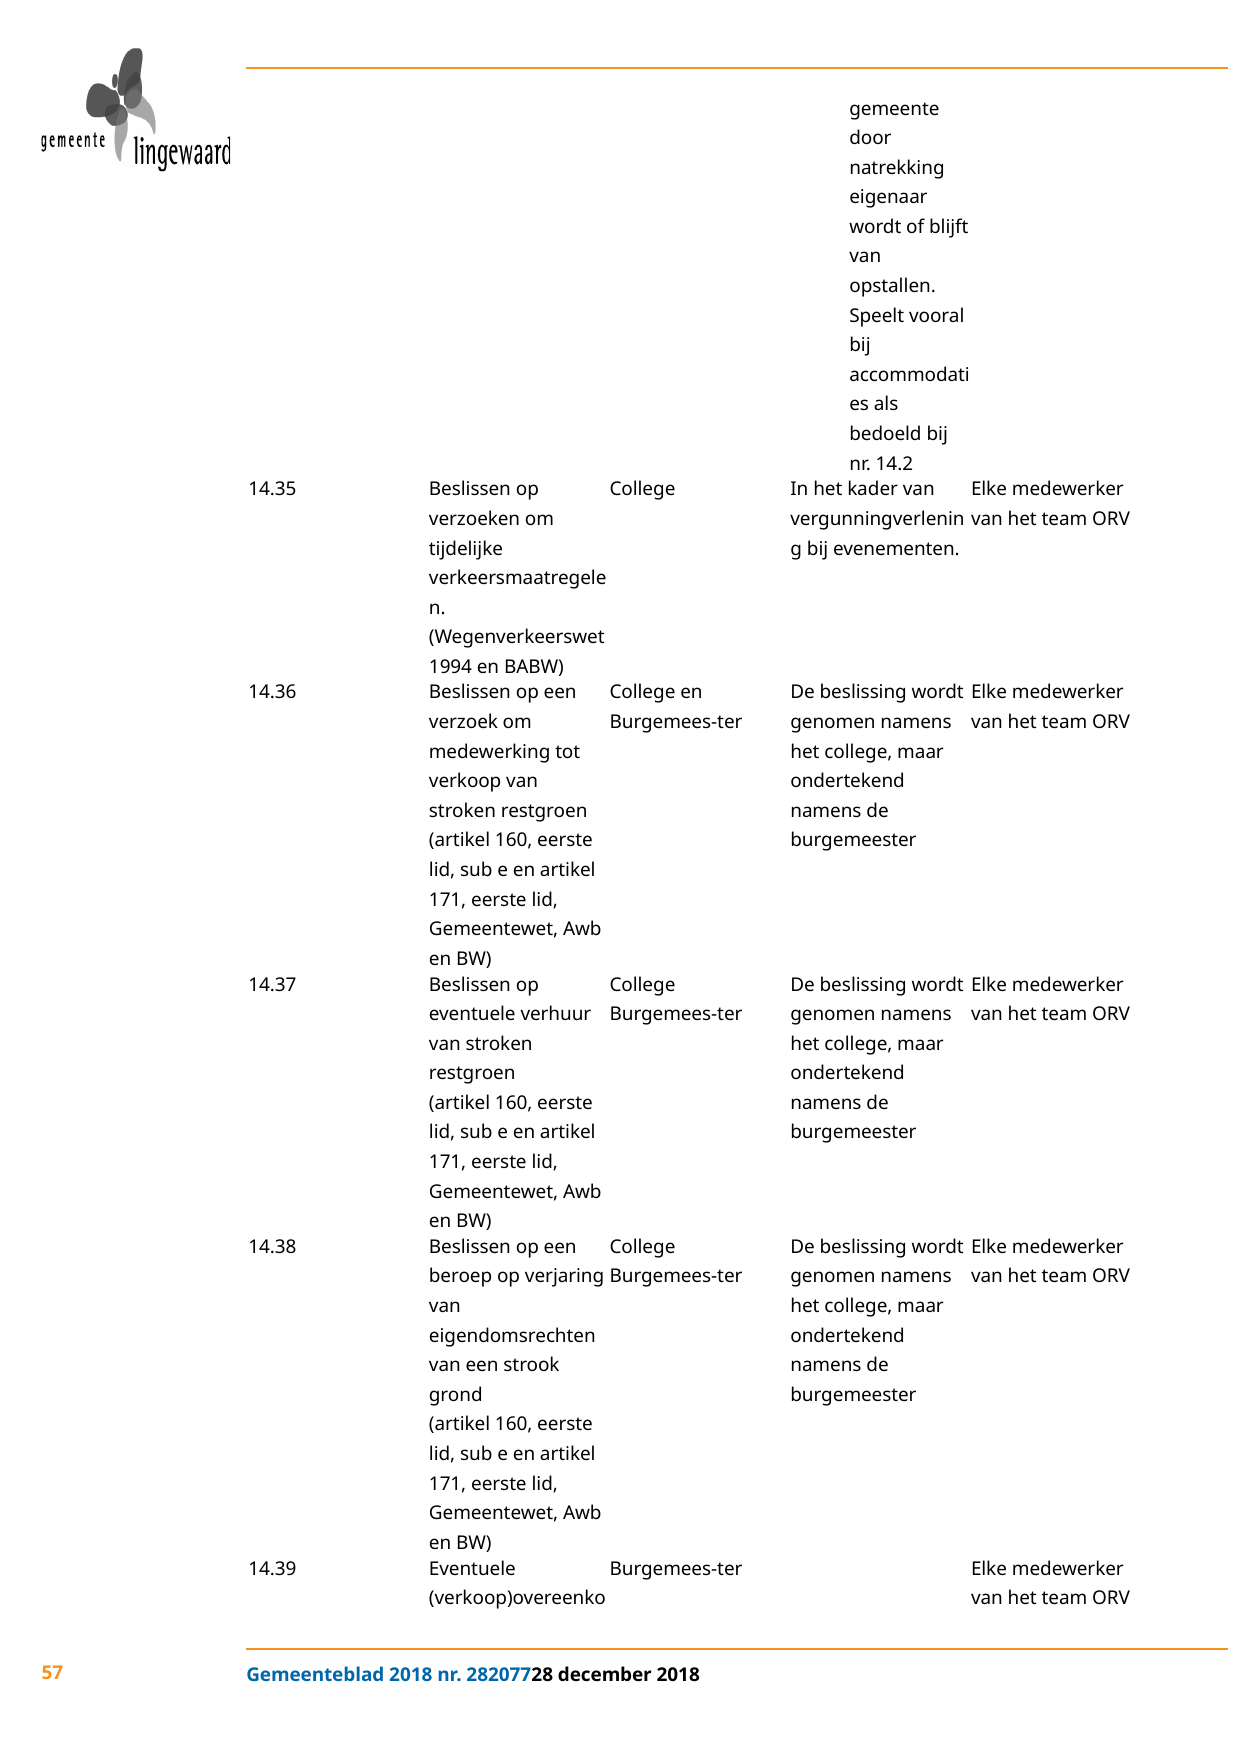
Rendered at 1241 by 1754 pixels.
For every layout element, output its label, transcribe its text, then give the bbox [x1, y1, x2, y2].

table_cell In het kader van vergunningverlening bij evenementen. [790, 476, 971, 679]
table_cell College [609, 476, 790, 679]
table_cell De beslissing wordt genomen namens het college, maar ondertekend namens de burgemeester [790, 679, 971, 971]
table_cell [609, 95, 790, 476]
table_cell [429, 95, 609, 476]
table_cell De beslissing wordt genomen namens het college, maar ondertekend namens de burgemeester [790, 1233, 971, 1555]
table_cell [971, 95, 1152, 476]
table_cell [790, 1555, 971, 1610]
table_cell 14.36 [248, 679, 429, 971]
table_cell 14.37 [248, 971, 429, 1233]
table_cell Elke medewerker van het team ORV [971, 476, 1152, 679]
table_cell College Burgemees-ter [609, 1233, 790, 1555]
table_cell College Burgemees-ter [609, 971, 790, 1233]
table_cell 14.39 [248, 1555, 429, 1610]
table_cell Beslissen op een verzoek om medewerking tot verkoop van stroken restgroen (artikel 160, eerste lid, sub e en artikel 171, eerste lid, Gemeentewet, Awb en BW) [429, 679, 609, 971]
table_cell College en Burgemees-ter [609, 679, 790, 971]
table_cell 14.38 [248, 1233, 429, 1555]
picture [41, 47, 231, 172]
table_cell Eventuele (verkoop)overeenko [429, 1555, 609, 1610]
table_cell 14.35 [248, 476, 429, 679]
table_cell [248, 95, 429, 476]
table_cell Beslissen op verzoeken om tijdelijke verkeersmaatregelen. (Wegenverkeerswet 1994 en BABW) [429, 476, 609, 679]
table_cell Burgemees-ter [609, 1555, 790, 1610]
table_cell Beslissen op een beroep op verjaring van eigendomsrechten van een strook grond (artikel 160, eerste lid, sub e en artikel 171, eerste lid, Gemeentewet, Awb en BW) [429, 1233, 609, 1555]
table_cell gemeente door natrekking eigenaar wordt of blijft van opstallen. Speelt vooral bij accommodaties als bedoeld bij nr. 14.2 [790, 95, 971, 476]
table_cell Elke medewerker van het team ORV [971, 971, 1152, 1233]
table_cell De beslissing wordt genomen namens het college, maar ondertekend namens de burgemeester [790, 971, 971, 1233]
table_cell Elke medewerker van het team ORV [971, 1233, 1152, 1555]
table_cell Elke medewerker van het team ORV [971, 1555, 1152, 1610]
table_cell Beslissen op eventuele verhuur van stroken restgroen (artikel 160, eerste lid, sub e en artikel 171, eerste lid, Gemeentewet, Awb en BW) [429, 971, 609, 1233]
table_cell Elke medewerker van het team ORV [971, 679, 1152, 971]
